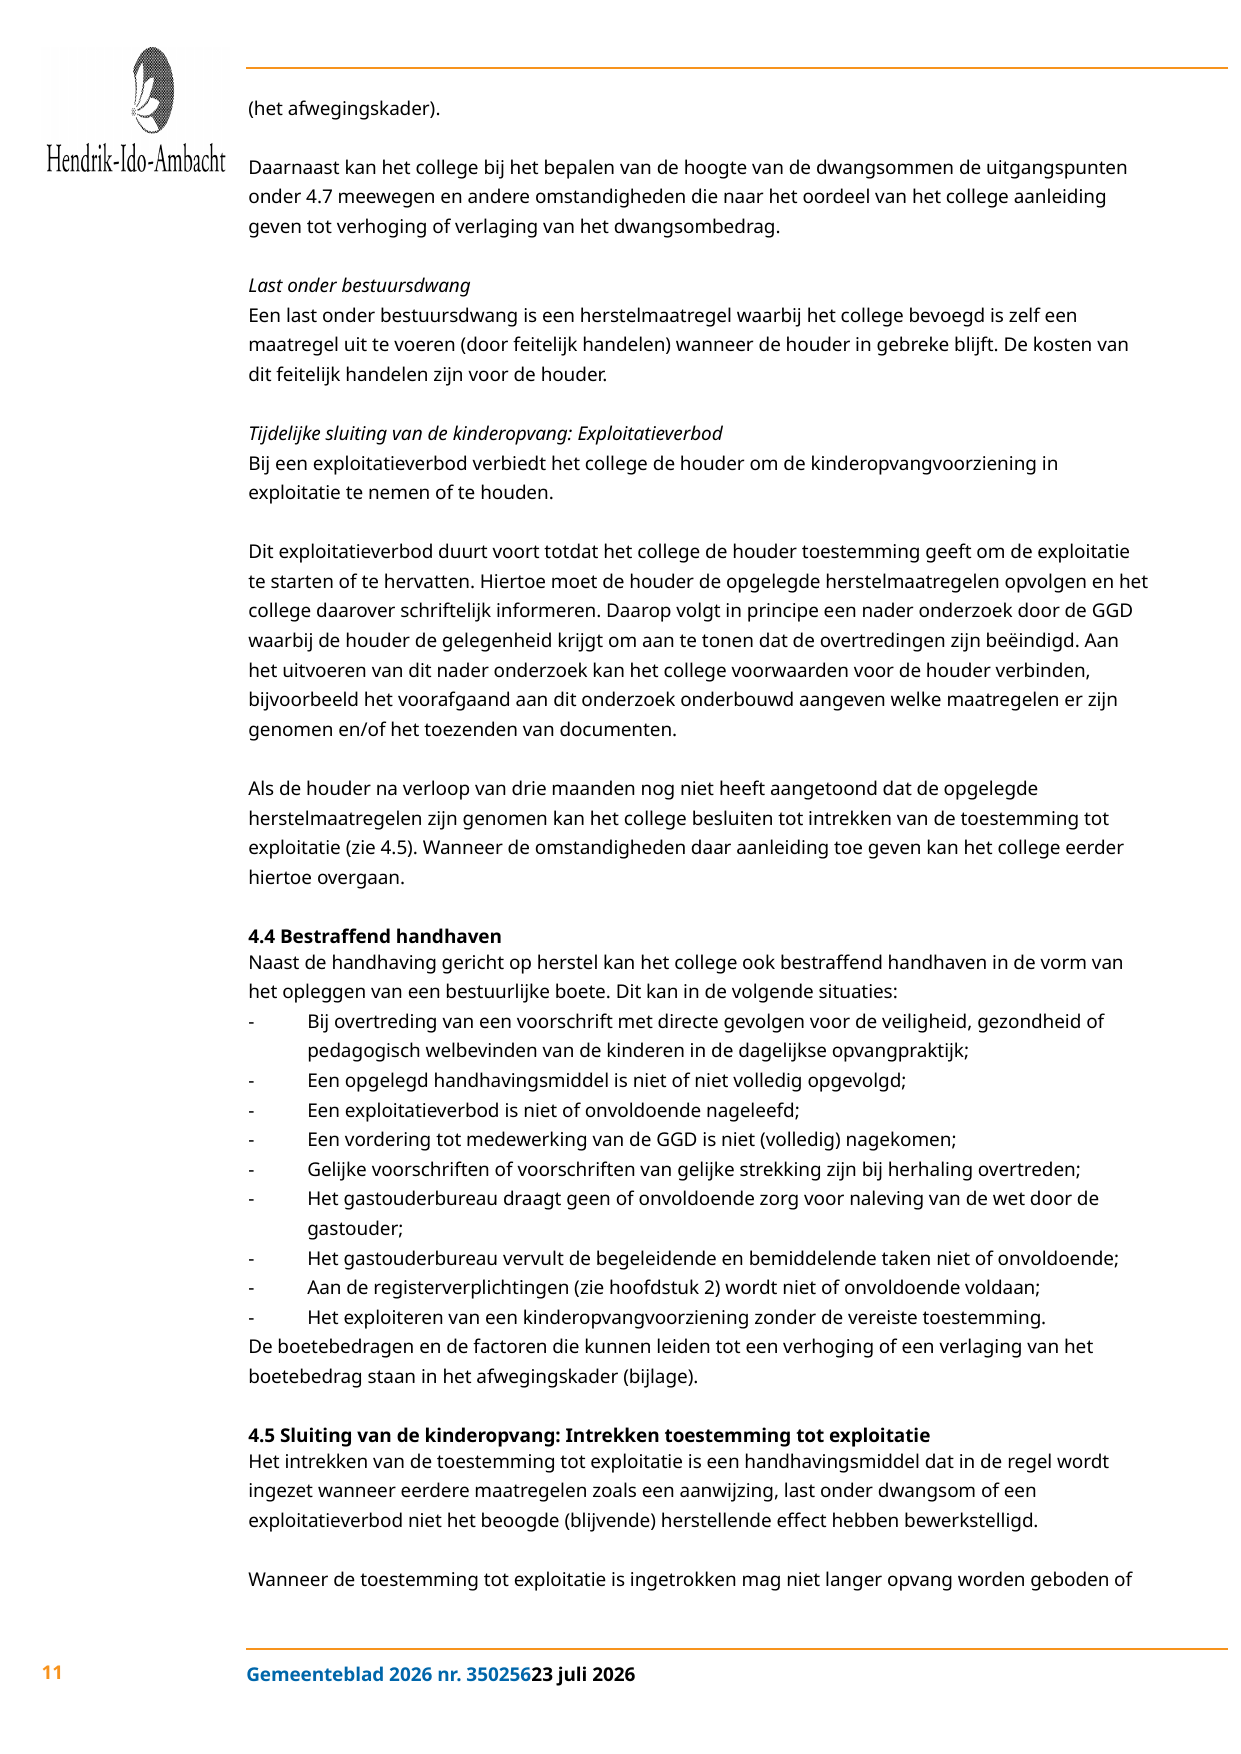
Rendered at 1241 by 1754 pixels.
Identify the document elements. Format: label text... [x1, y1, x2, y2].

list Aan de registerverplichtingen (zie hoofdstuk 2) wordt niet of onvoldoende voldaan; [248, 1274, 1152, 1300]
text Last onder bestuursdwang [248, 272, 1152, 298]
list Het gastouderbureau vervult de begeleidende en bemiddelende taken niet of onvoldoende; [248, 1245, 1152, 1270]
list Het exploiteren van een kinderopvangvoorziening zonder de vereiste toestemming. [248, 1304, 1152, 1329]
text Bij een exploitatieverbod verbiedt het college de houder om de kinderopvangvoorziening in exploitatie te nemen of te houden. [248, 450, 1152, 505]
list Een opgelegd handhavingsmiddel is niet of niet volledig opgevolgd; [248, 1067, 1152, 1093]
text Dit exploitatieverbod duurt voort totdat het college de houder toestemming geeft om de exploitatie te starten of te hervatten. Hiertoe moet de houder de opgelegde herstelmaatregelen opvolgen en het college daarover schriftelijk informeren. Daarop volgt in principe een nader onderzoek door de GGD waarbij de houder de gelegenheid krijgt om aan te tonen dat de overtredingen zijn beëindigd. Aan het uitvoeren van dit nader onderzoek kan het college voorwaarden voor de houder verbinden, bijvoorbeeld het voorafgaand aan dit onderzoek onderbouwd aangeven welke maatregelen er zijn genomen en/of het toezenden van documenten. [248, 538, 1152, 742]
list Een vordering tot medewerking van de GGD is niet (volledig) nagekomen; [248, 1126, 1152, 1152]
text (het afwegingskader). [248, 95, 1152, 121]
picture [41, 47, 231, 172]
text Daarnaast kan het college bij het bepalen van de hoogte van de dwangsommen de uitgangspunten onder 4.7 meewegen en andere omstandigheden die naar het oordeel van het college aanleiding geven tot verhoging of verlaging van het dwangsombedrag. [248, 154, 1152, 239]
text Tijdelijke sluiting van de kinderopvang: Exploitatieverbod [248, 420, 1152, 446]
list Het gastouderbureau draagt geen of onvoldoende zorg voor naleving van de wet door de gastouder; [248, 1186, 1152, 1241]
text 4.5 Sluiting van de kinderopvang: Intrekken toestemming tot exploitatie [248, 1422, 1152, 1448]
text Het intrekken van de toestemming tot exploitatie is een handhavingsmiddel dat in de regel wordt ingezet wanneer eerdere maatregelen zoals een aanwijzing, last onder dwangsom of een exploitatieverbod niet het beoogde (blijvende) herstellende effect hebben bewerkstelligd. [248, 1448, 1152, 1533]
text Als de houder na verloop van drie maanden nog niet heeft aangetoond dat de opgelegde herstelmaatregelen zijn genomen kan het college besluiten tot intrekken van de toestemming tot exploitatie (zie 4.5). Wanneer de omstandigheden daar aanleiding toe geven kan het college eerder hiertoe overgaan. [248, 775, 1152, 890]
list Een exploitatieverbod is niet of onvoldoende nageleefd; [248, 1097, 1152, 1122]
list Gelijke voorschriften of voorschriften van gelijke strekking zijn bij herhaling overtreden; [248, 1156, 1152, 1182]
text De boetebedragen en de factoren die kunnen leiden tot een verhoging of een verlaging van het boetebedrag staan in het afwegingskader (bijlage). [248, 1333, 1152, 1389]
text Naast de handhaving gericht op herstel kan het college ook bestraffend handhaven in de vorm van het opleggen van een bestuurlijke boete. Dit kan in de volgende situaties: [248, 949, 1152, 1004]
text Een last onder bestuursdwang is een herstelmaatregel waarbij het college bevoegd is zelf een maatregel uit te voeren (door feitelijk handelen) wanneer de houder in gebreke blijft. De kosten van dit feitelijk handelen zijn voor de houder. [248, 302, 1152, 387]
text Wanneer de toestemming tot exploitatie is ingetrokken mag niet langer opvang worden geboden of [248, 1566, 1152, 1592]
text 4.4 Bestraffend handhaven [248, 923, 1152, 949]
list Bij overtreding van een voorschrift met directe gevolgen voor de veiligheid, gezondheid of pedagogisch welbevinden van de kinderen in de dagelijkse opvangpraktijk; [248, 1008, 1152, 1063]
